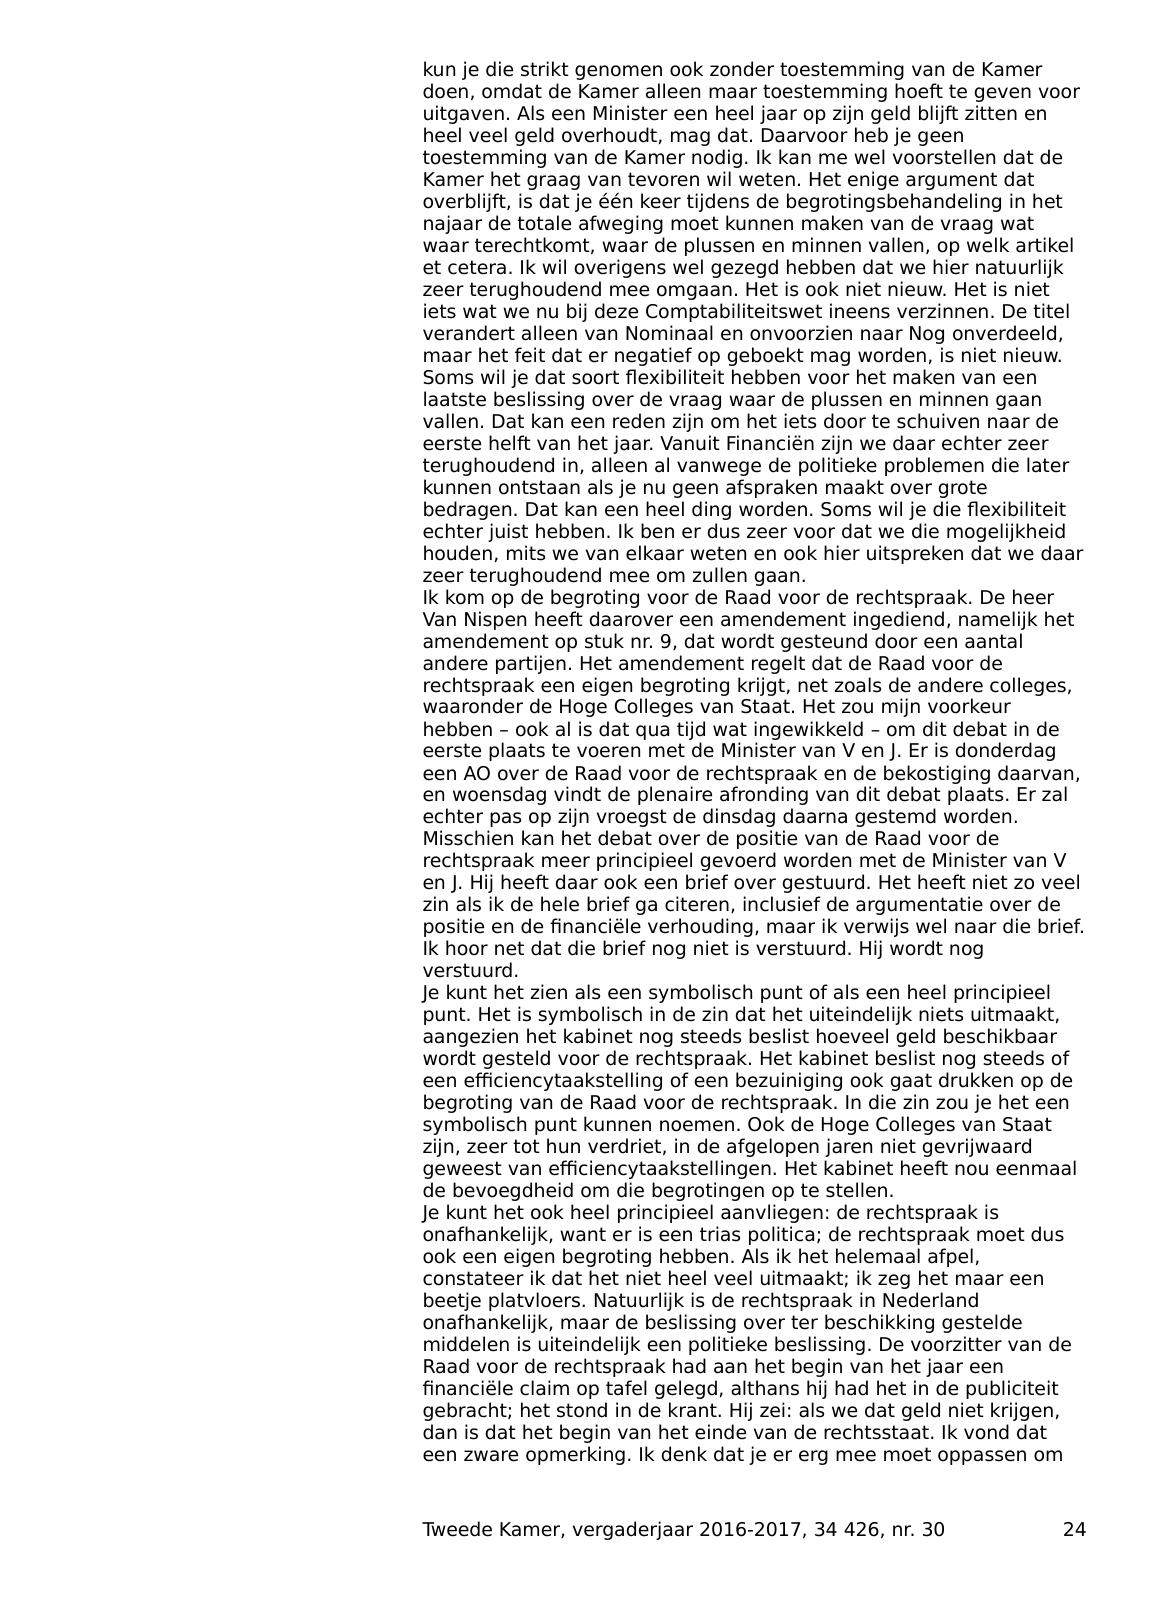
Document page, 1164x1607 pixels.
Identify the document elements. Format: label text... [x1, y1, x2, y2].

text kun je die strikt genomen ook zonder toestemming van de Kamer doen, omdat de Kamer alleen maar toestemming hoeft te geven voor uitgaven. Als een Minister een heel jaar op zijn geld blijft zitten en heel veel geld overhoudt, mag dat. Daarvoor heb je geen toestemming van de Kamer nodig. Ik kan me wel voorstellen dat de Kamer het graag van tevoren wil weten. Het enige argument dat overblijft, is dat je één keer tijdens de begrotingsbehandeling in het najaar de totale afweging moet kunnen maken van de vraag wat waar terechtkomt, waar de plussen en minnen vallen, op welk artikel et cetera. Ik wil overigens wel gezegd hebben dat we hier natuurlijk zeer terughoudend mee omgaan. Het is ook niet nieuw. Het is niet iets wat we nu bij deze Comptabiliteitswet ineens verzinnen. De titel verandert alleen van Nominaal en onvoorzien naar Nog onverdeeld, maar het feit dat er negatief op geboekt mag worden, is niet nieuw. Soms wil je dat soort flexibiliteit hebben voor het maken van een laatste beslissing over de vraag waar de plussen en minnen gaan vallen. Dat kan een reden zijn om het iets door te schuiven naar de eerste helft van het jaar. Vanuit Financiën zijn we daar echter zeer terughoudend in, alleen al vanwege de politieke problemen die later kunnen ontstaan als je nu geen afspraken maakt over grote bedragen. Dat kan een heel ding worden. Soms wil je die flexibiliteit echter juist hebben. Ik ben er dus zeer voor dat we die mogelijkheid houden, mits we van elkaar weten en ook hier uitspreken dat we daar zeer terughoudend mee om zullen gaan. [422, 59, 1087, 587]
text Je kunt het ook heel principieel aanvliegen: de rechtspraak is onafhankelijk, want er is een trias politica; de rechtspraak moet dus ook een eigen begroting hebben. Als ik het helemaal afpel, constateer ik dat het niet heel veel uitmaakt; ik zeg het maar een beetje platvloers. Natuurlijk is de rechtspraak in Nederland onafhankelijk, maar de beslissing over ter beschikking gestelde middelen is uiteindelijk een politieke beslissing. De voorzitter van de Raad voor de rechtspraak had aan het begin van het jaar een financiële claim op tafel gelegd, althans hij had het in de publiciteit gebracht; het stond in de krant. Hij zei: als we dat geld niet krijgen, dan is dat het begin van het einde van de rechtsstaat. Ik vond dat een zware opmerking. Ik denk dat je er erg mee moet oppassen om [422, 1202, 1087, 1466]
text Ik hoor net dat die brief nog niet is verstuurd. Hij wordt nog verstuurd. [422, 938, 1087, 982]
text Ik kom op de begroting voor de Raad voor de rechtspraak. De heer Van Nispen heeft daarover een amendement ingediend, namelijk het amendement op stuk nr. 9, dat wordt gesteund door een aantal andere partijen. Het amendement regelt dat de Raad voor de rechtspraak een eigen begroting krijgt, net zoals de andere colleges, waaronder de Hoge Colleges van Staat. Het zou mijn voorkeur hebben – ook al is dat qua tijd wat ingewikkeld – om dit debat in de eerste plaats te voeren met de Minister van V en J. Er is donderdag een AO over de Raad voor de rechtspraak en de bekostiging daarvan, en woensdag vindt de plenaire afronding van dit debat plaats. Er zal echter pas op zijn vroegst de dinsdag daarna gestemd worden. Misschien kan het debat over de positie van de Raad voor de rechtspraak meer principieel gevoerd worden met de Minister van V en J. Hij heeft daar ook een brief over gestuurd. Het heeft niet zo veel zin als ik de hele brief ga citeren, inclusief de argumentatie over de positie en de financiële verhouding, maar ik verwijs wel naar die brief. [422, 587, 1087, 938]
text Je kunt het zien als een symbolisch punt of als een heel principieel punt. Het is symbolisch in de zin dat het uiteindelijk niets uitmaakt, aangezien het kabinet nog steeds beslist hoeveel geld beschikbaar wordt gesteld voor de rechtspraak. Het kabinet beslist nog steeds of een efficiencytaakstelling of een bezuiniging ook gaat drukken op de begroting van de Raad voor de rechtspraak. In die zin zou je het een symbolisch punt kunnen noemen. Ook de Hoge Colleges van Staat zijn, zeer tot hun verdriet, in de afgelopen jaren niet gevrijwaard geweest van efficiencytaakstellingen. Het kabinet heeft nou eenmaal de bevoegdheid om die begrotingen op te stellen. [422, 982, 1087, 1202]
